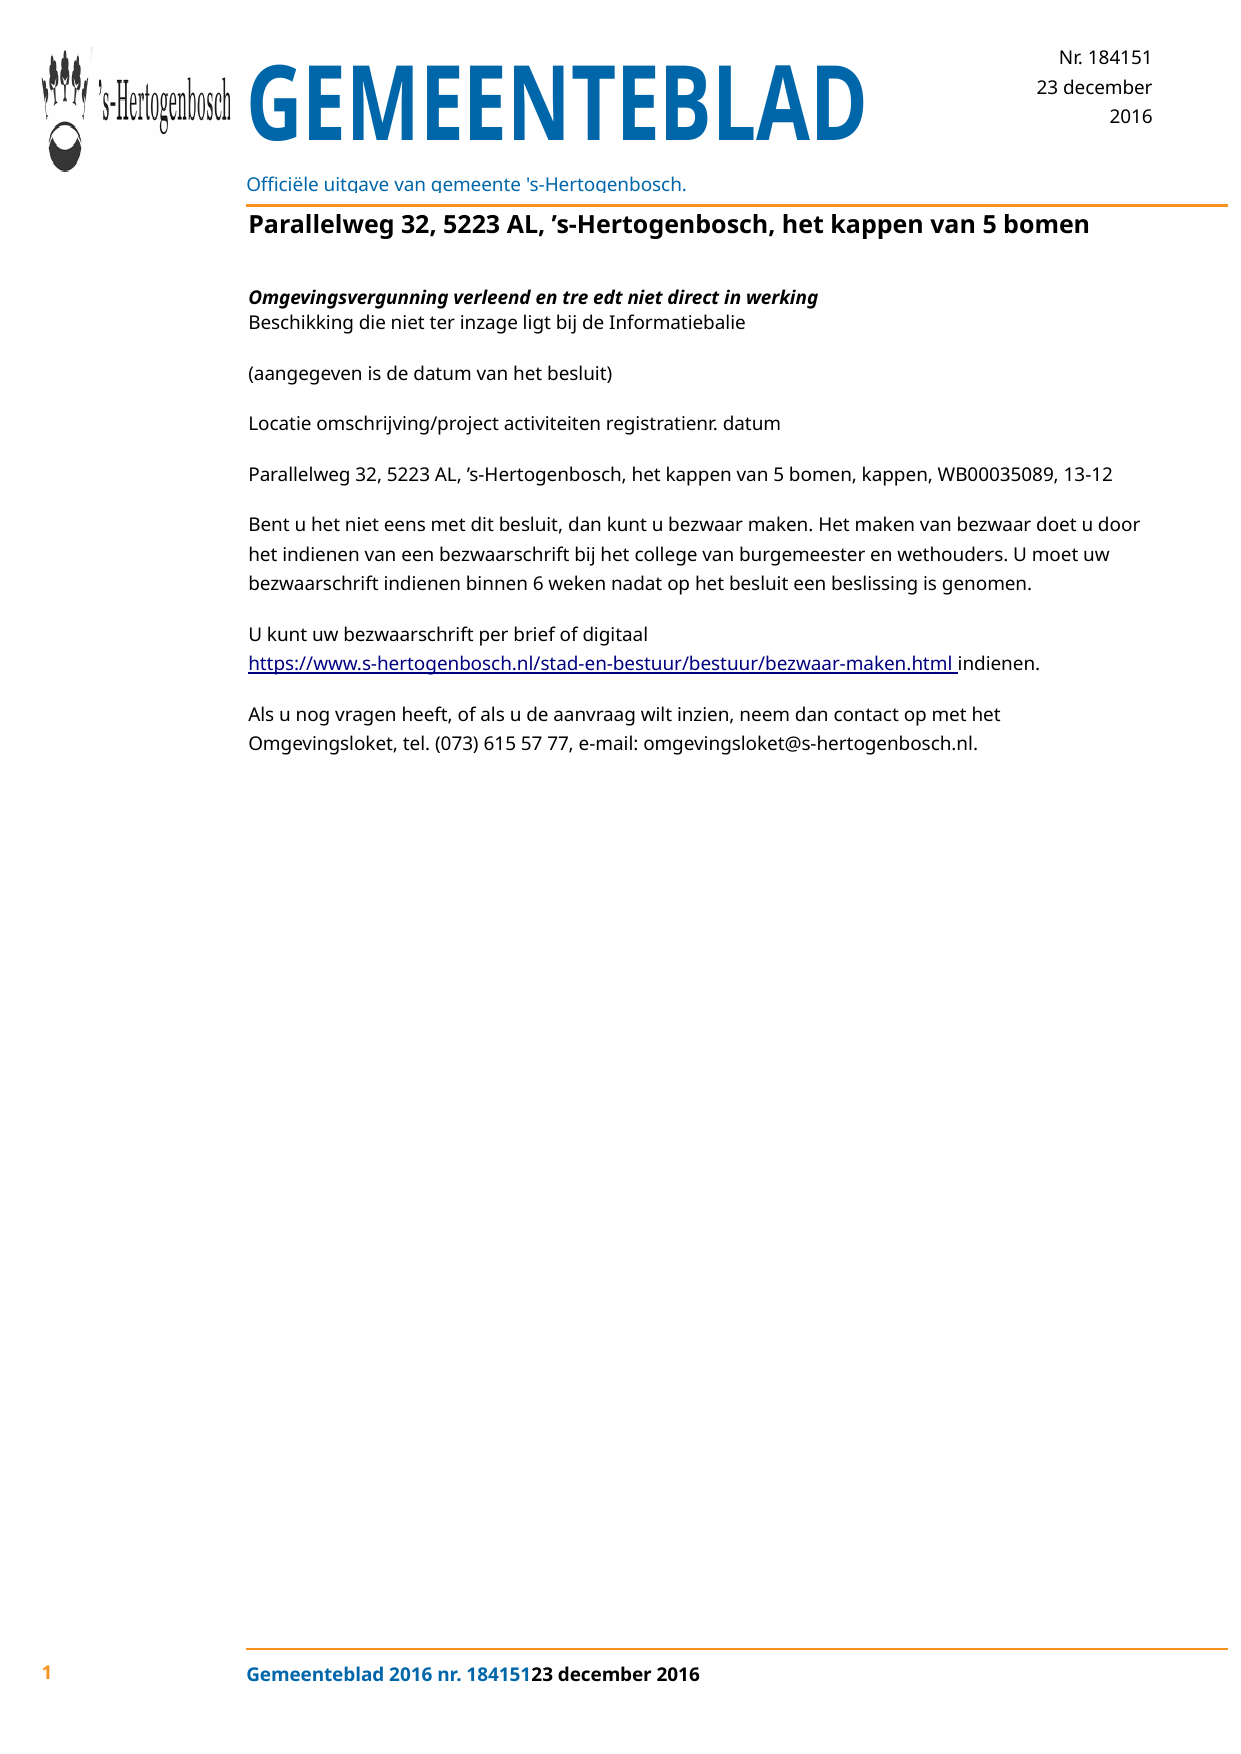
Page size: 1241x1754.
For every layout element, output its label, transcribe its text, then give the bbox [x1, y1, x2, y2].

text Locatie omschrijving/project activiteiten registratienr. datum [248, 410, 1152, 436]
text Omgevingsvergunning verleend en tre edt niet direct in werking [248, 284, 1152, 309]
text Bent u het niet eens met dit besluit, dan kunt u bezwaar maken. Het maken van bezwaar doet u door het indienen van een bezwaarschrift bij het college van burgemeester en wethouders. U moet uw bezwaarschrift indienen binnen 6 weken nadat op het besluit een beslissing is genomen. [248, 511, 1152, 596]
text Parallelweg 32, 5223 AL, ’s-Hertogenbosch, het kappen van 5 bomen [248, 207, 1152, 241]
text Beschikking die niet ter inzage ligt bij de Informatiebalie [248, 309, 1152, 335]
text (aangegeven is de datum van het besluit) [248, 360, 1152, 386]
picture [41, 47, 231, 172]
text Parallelweg 32, 5223 AL, ’s-Hertogenbosch, het kappen van 5 bomen, kappen, WB00035089, 13-12 [248, 461, 1152, 487]
text U kunt uw bezwaarschrift per brief of digitaal https://www.s-hertogenbosch.nl/stad-en-bestuur/bestuur/bezwaar-maken.html indienen. [248, 621, 1152, 676]
text Als u nog vragen heeft, of als u de aanvraag wilt inzien, neem dan contact op met het Omgevingsloket, tel. (073) 615 57 77, e-mail: omgevingsloket@s-hertogenbosch.nl. [248, 701, 1152, 756]
